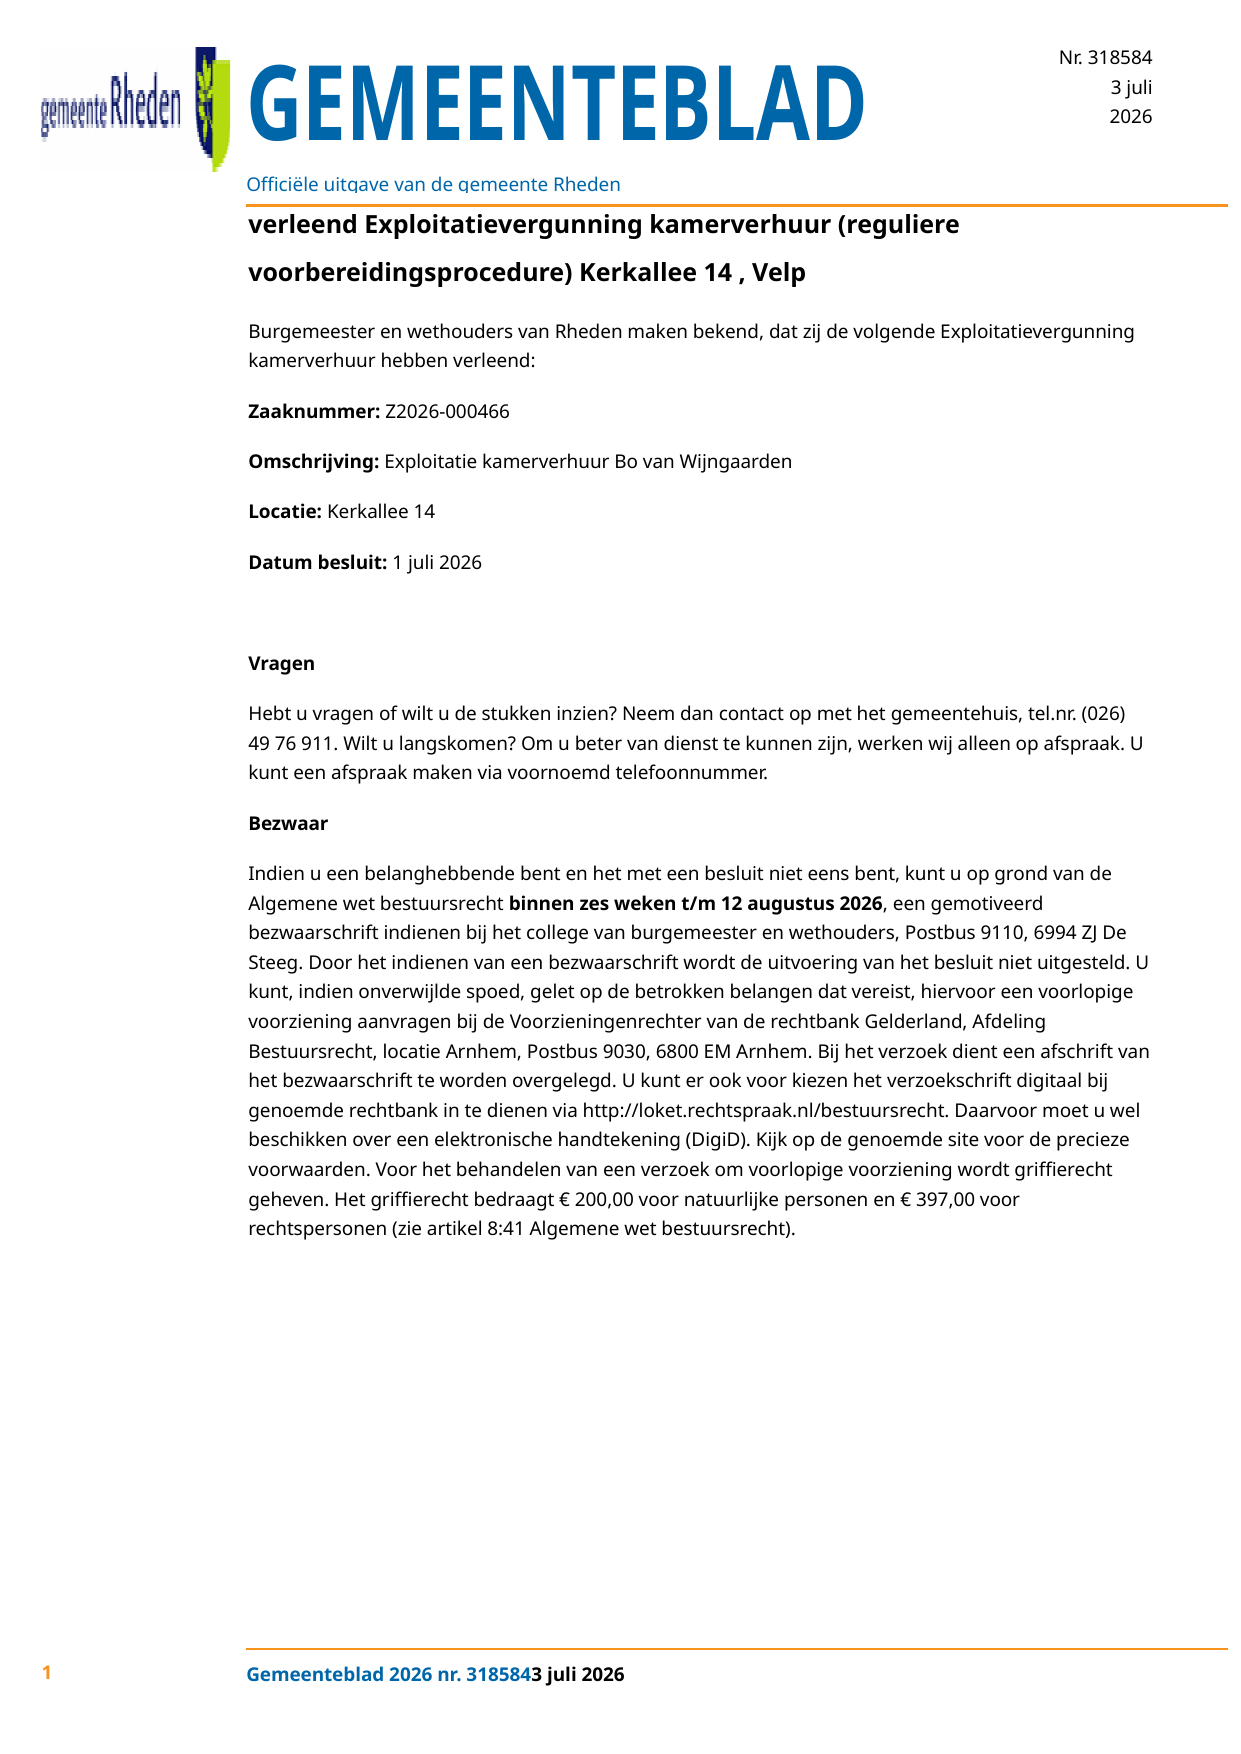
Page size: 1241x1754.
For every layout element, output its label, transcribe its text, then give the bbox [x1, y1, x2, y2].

text Locatie: Kerkallee 14 [248, 499, 1152, 524]
text Omschrijving: Exploitatie kamerverhuur Bo van Wijngaarden [248, 448, 1152, 474]
text verleend Exploitatievergunning kamerverhuur (reguliere voorbereidingsprocedure) Kerkallee 14 , Velp [248, 207, 1152, 288]
text Indien u een belanghebbende bent en het met een besluit niet eens bent, kunt u op grond van de Algemene wet bestuursrecht binnen zes weken t/m 12 augustus 2026, een gemotiveerd bezwaarschrift indienen bij het college van burgemeester en wethouders, Postbus 9110, 6994 ZJ De Steeg. Door het indienen van een bezwaarschrift wordt de uitvoering van het besluit niet uitgesteld. U kunt, indien onverwijlde spoed, gelet op de betrokken belangen dat vereist, hiervoor een voorlopige voorziening aanvragen bij de Voorzieningenrechter van de rechtbank Gelderland, Afdeling Bestuursrecht, locatie Arnhem, Postbus 9030, 6800 EM Arnhem. Bij het verzoek dient een afschrift van het bezwaarschrift te worden overgelegd. U kunt er ook voor kiezen het verzoekschrift digitaal bij genoemde rechtbank in te dienen via http://loket.rechtspraak.nl/bestuursrecht. Daarvoor moet u wel beschikken over een elektronische handtekening (DigiD). Kijk op de genoemde site voor de precieze voorwaarden. Voor het behandelen van een verzoek om voorlopige voorziening wordt griffierecht geheven. Het griffierecht bedraagt € 200,00 voor natuurlijke personen en € 397,00 voor rechtspersonen (zie artikel 8:41 Algemene wet bestuursrecht). [248, 860, 1152, 1241]
text Datum besluit: 1 juli 2026 [248, 549, 1152, 575]
text Hebt u vragen of wilt u de stukken inzien? Neem dan contact op met het gemeentehuis, tel.nr. (026) 49 76 911. Wilt u langskomen? Om u beter van dienst te kunnen zijn, werken wij alleen op afspraak. U kunt een afspraak maken via voornoemd telefoonnummer. [248, 700, 1152, 785]
text Vragen [248, 650, 1152, 676]
text Burgemeester en wethouders van Rheden maken bekend, dat zij de volgende Exploitatievergunning kamerverhuur hebben verleend: [248, 318, 1152, 373]
text Zaaknummer: Z2026-000466 [248, 398, 1152, 424]
text Bezwaar [248, 810, 1152, 836]
picture [41, 47, 231, 172]
